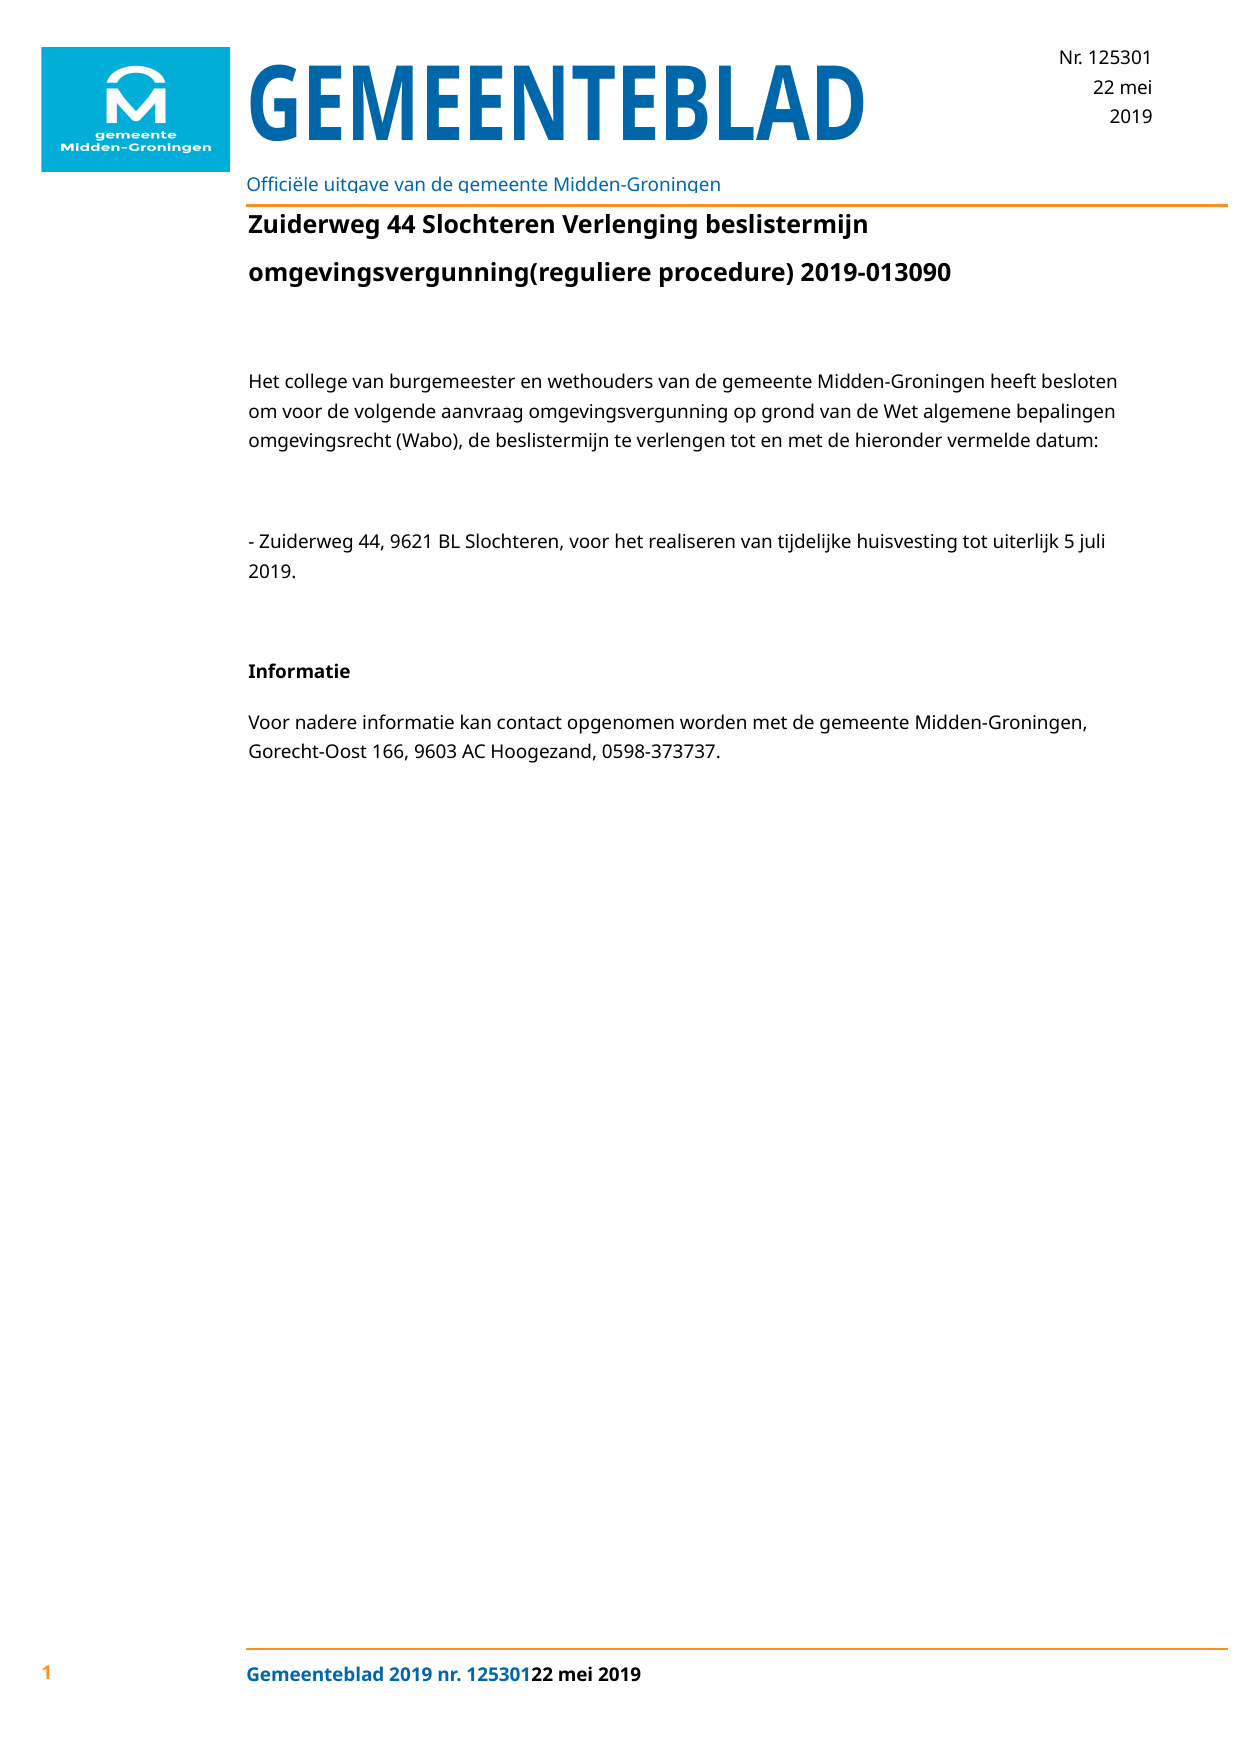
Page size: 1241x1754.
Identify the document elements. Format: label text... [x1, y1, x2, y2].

text Zuiderweg 44 Slochteren Verlenging beslistermijn omgevingsvergunning(reguliere procedure) 2019-013090 [248, 207, 1152, 288]
text Informatie [248, 659, 1152, 684]
picture [107, 89, 165, 122]
text - Zuiderweg 44, 9621 BL Slochteren, voor het realiseren van tijdelijke huisvesting tot uiterlijk 5 juli 2019. [248, 528, 1152, 584]
picture [108, 66, 164, 82]
text Voor nadere informatie kan contact opgenomen worden met de gemeente Midden-Groningen, Gorecht-Oost 166, 9603 AC Hoogezand, 0598-373737. [248, 709, 1152, 764]
text Het college van burgemeester en wethouders van de gemeente Midden-Groningen heeft besloten om voor de volgende aanvraag omgevingsvergunning op grond van de Wet algemene bepalingen omgevingsrecht (Wabo), de beslistermijn te verlengen tot en met de hieronder vermelde datum: [248, 368, 1152, 453]
picture [184, 146, 190, 153]
